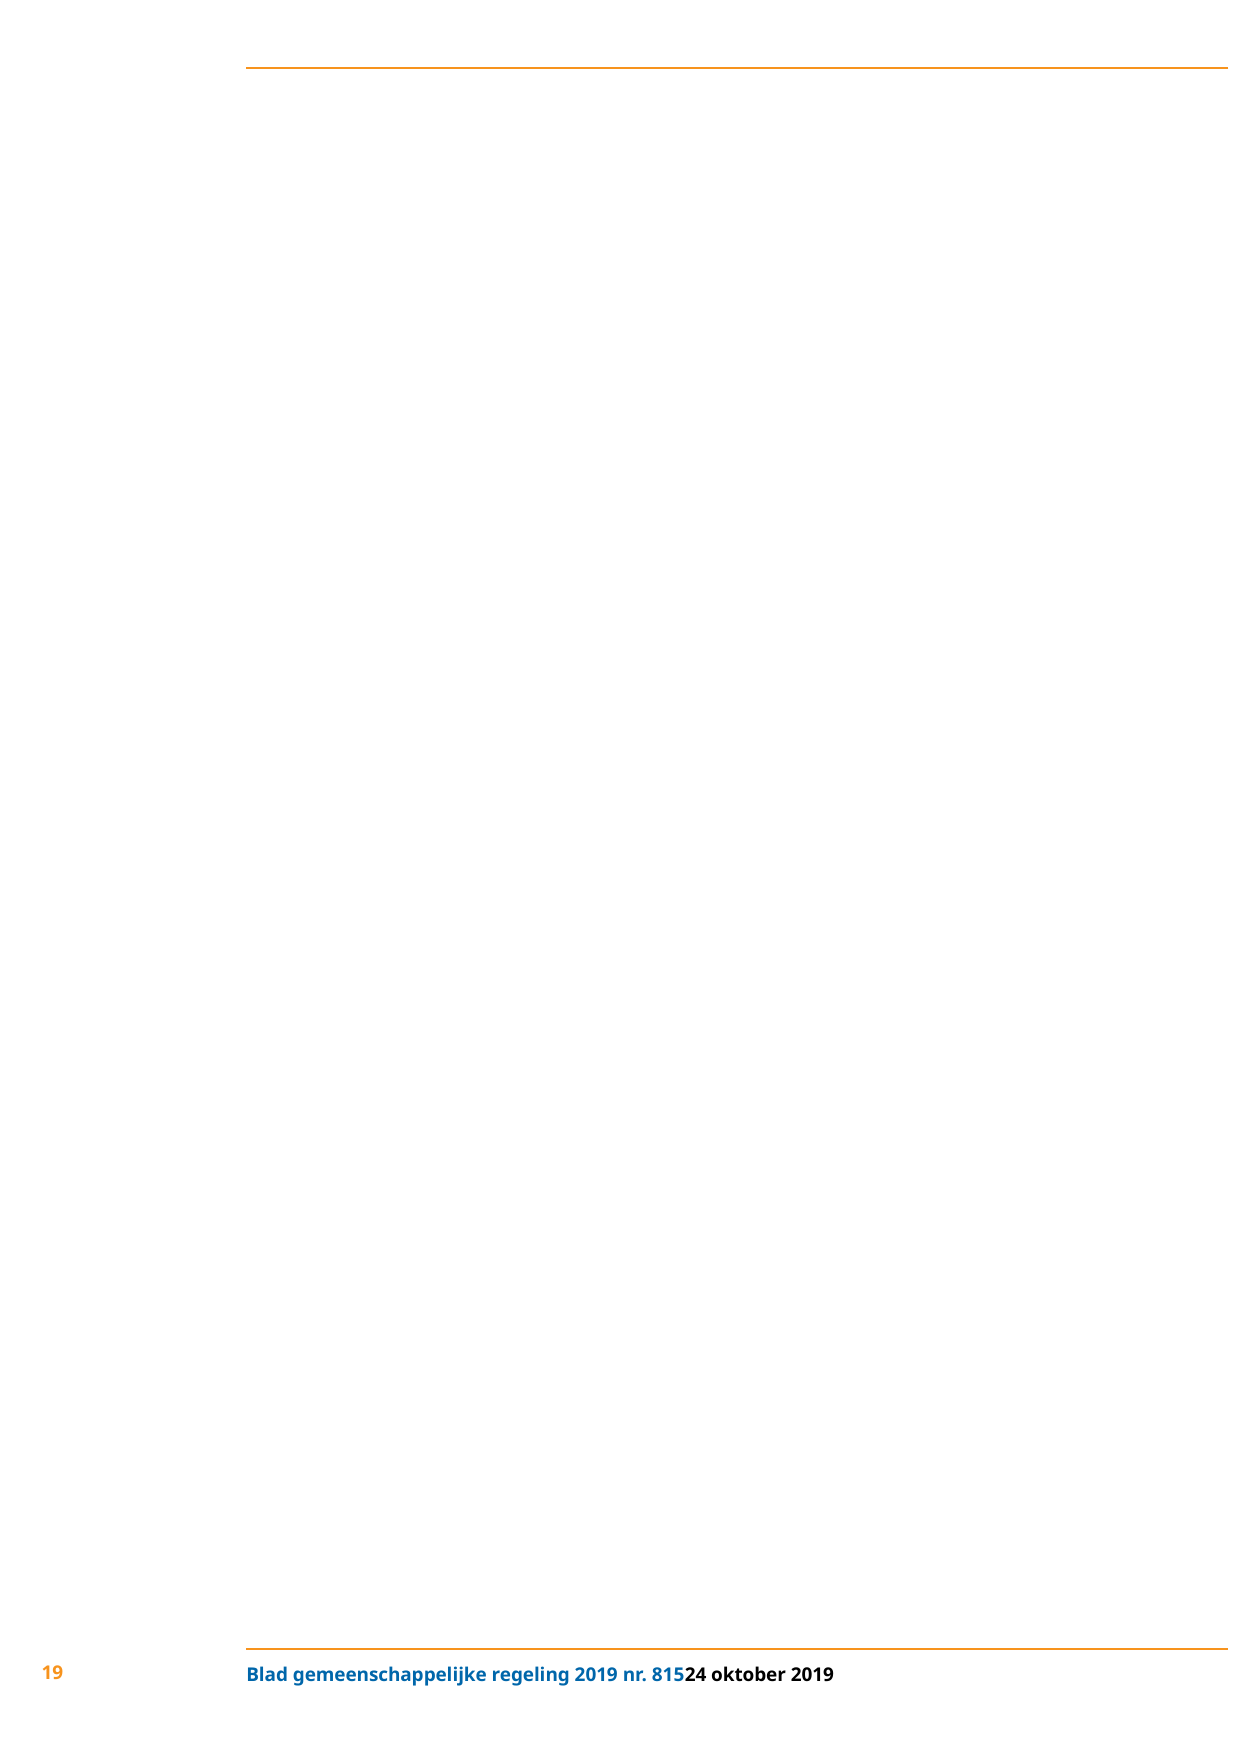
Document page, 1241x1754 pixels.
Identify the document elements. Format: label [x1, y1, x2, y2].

picture [41, 47, 231, 172]
